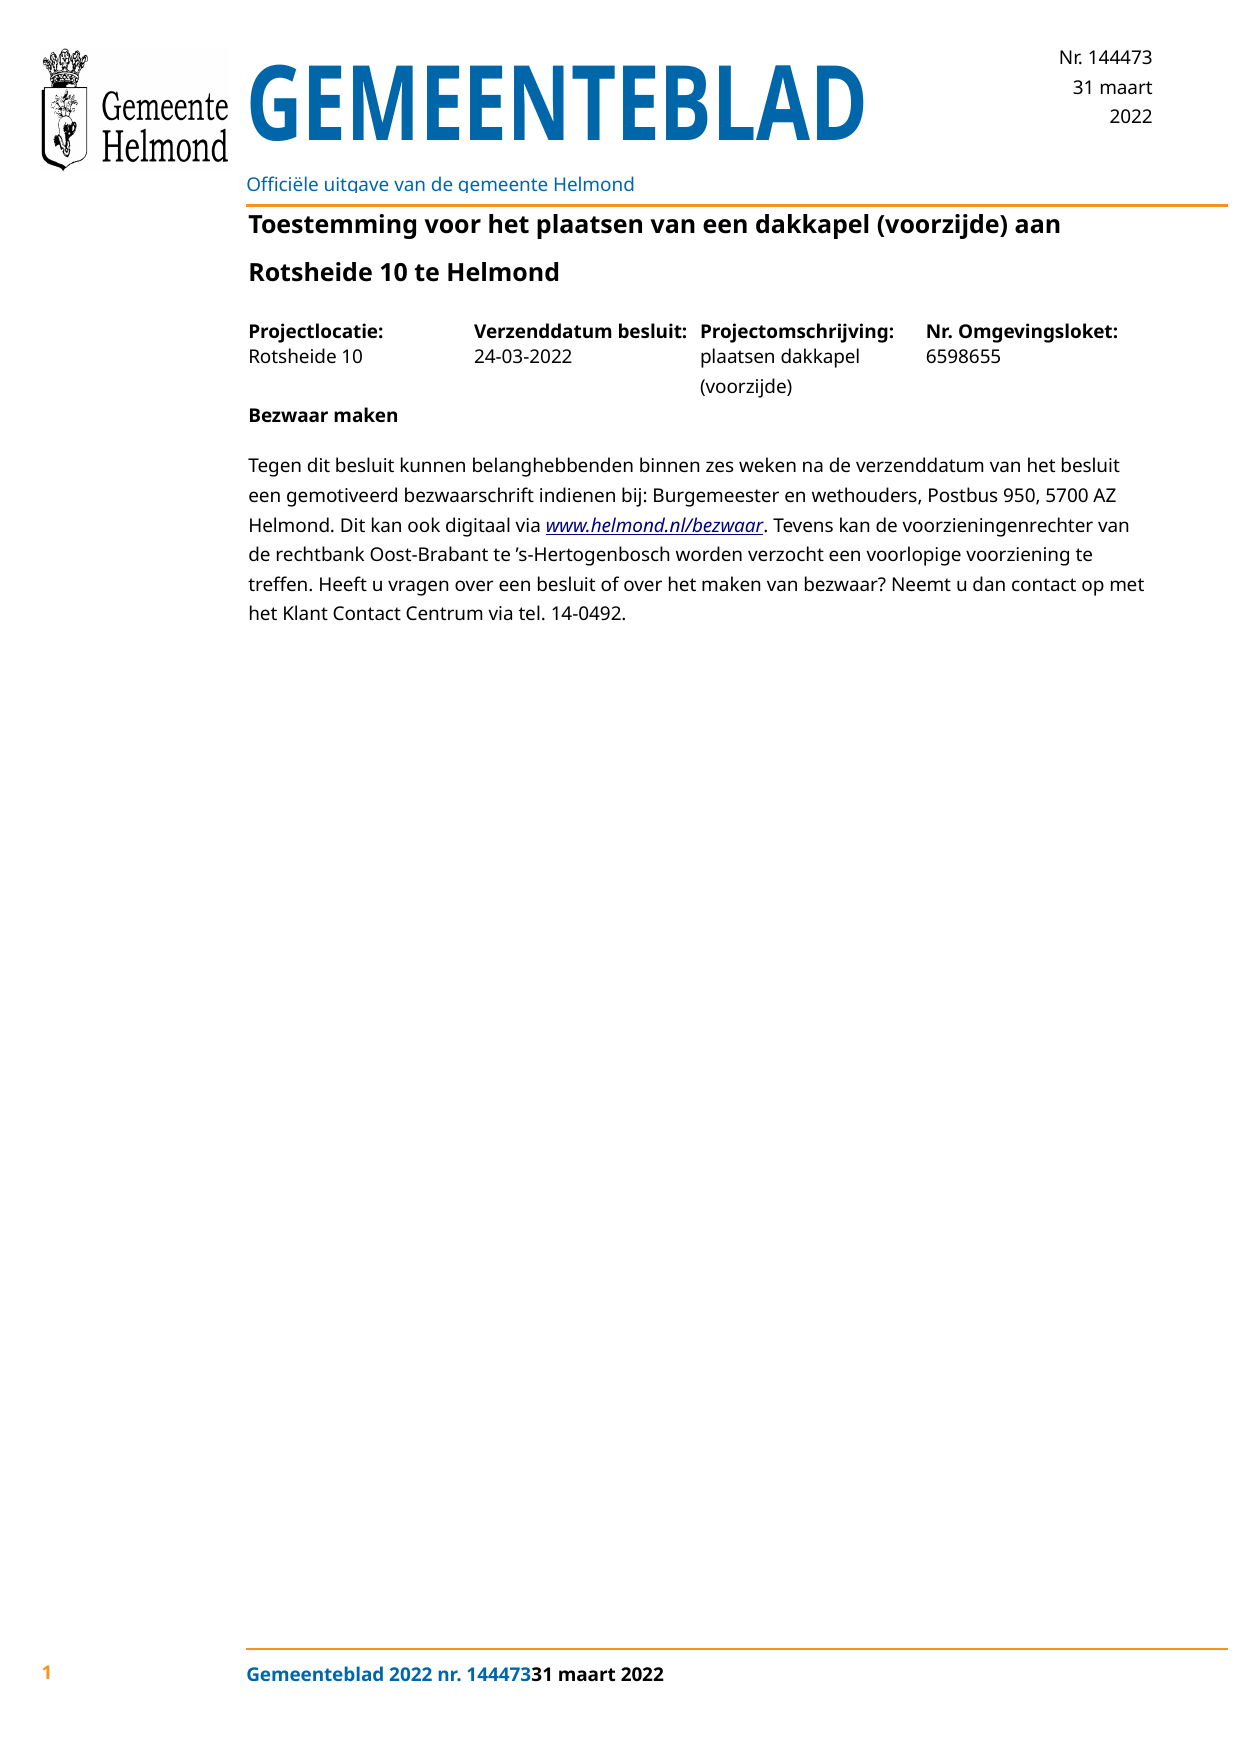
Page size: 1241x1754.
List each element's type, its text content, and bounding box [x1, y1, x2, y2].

table_cell 24-03-2022 [474, 344, 700, 399]
table_cell plaatsen dakkapel (voorzijde) [700, 344, 926, 399]
table_header Projectlocatie: [248, 318, 474, 344]
text Toestemming voor het plaatsen van een dakkapel (voorzijde) aan Rotsheide 10 te Helmond [248, 207, 1152, 288]
picture [41, 47, 231, 172]
text Bezwaar maken [248, 402, 1152, 428]
table_header Nr. Omgevingsloket: [926, 318, 1152, 344]
table_cell 6598655 [926, 344, 1152, 399]
table_header Verzenddatum besluit: [474, 318, 700, 344]
table_header Projectomschrijving: [700, 318, 926, 344]
table_cell Rotsheide 10 [248, 344, 474, 399]
text Tegen dit besluit kunnen belanghebbenden binnen zes weken na de verzenddatum van het besluit een gemotiveerd bezwaarschrift indienen bij: Burgemeester en wethouders, Postbus 950, 5700 AZ Helmond. Dit kan ook digitaal via www.helmond.nl/bezwaar. Tevens kan de voorzieningenrechter van de rechtbank Oost-Brabant te ’s-Hertogenbosch worden verzocht een voorlopige voorziening te treffen. Heeft u vragen over een besluit of over het maken van bezwaar? Neemt u dan contact op met het Klant Contact Centrum via tel. 14-0492. [248, 453, 1152, 626]
